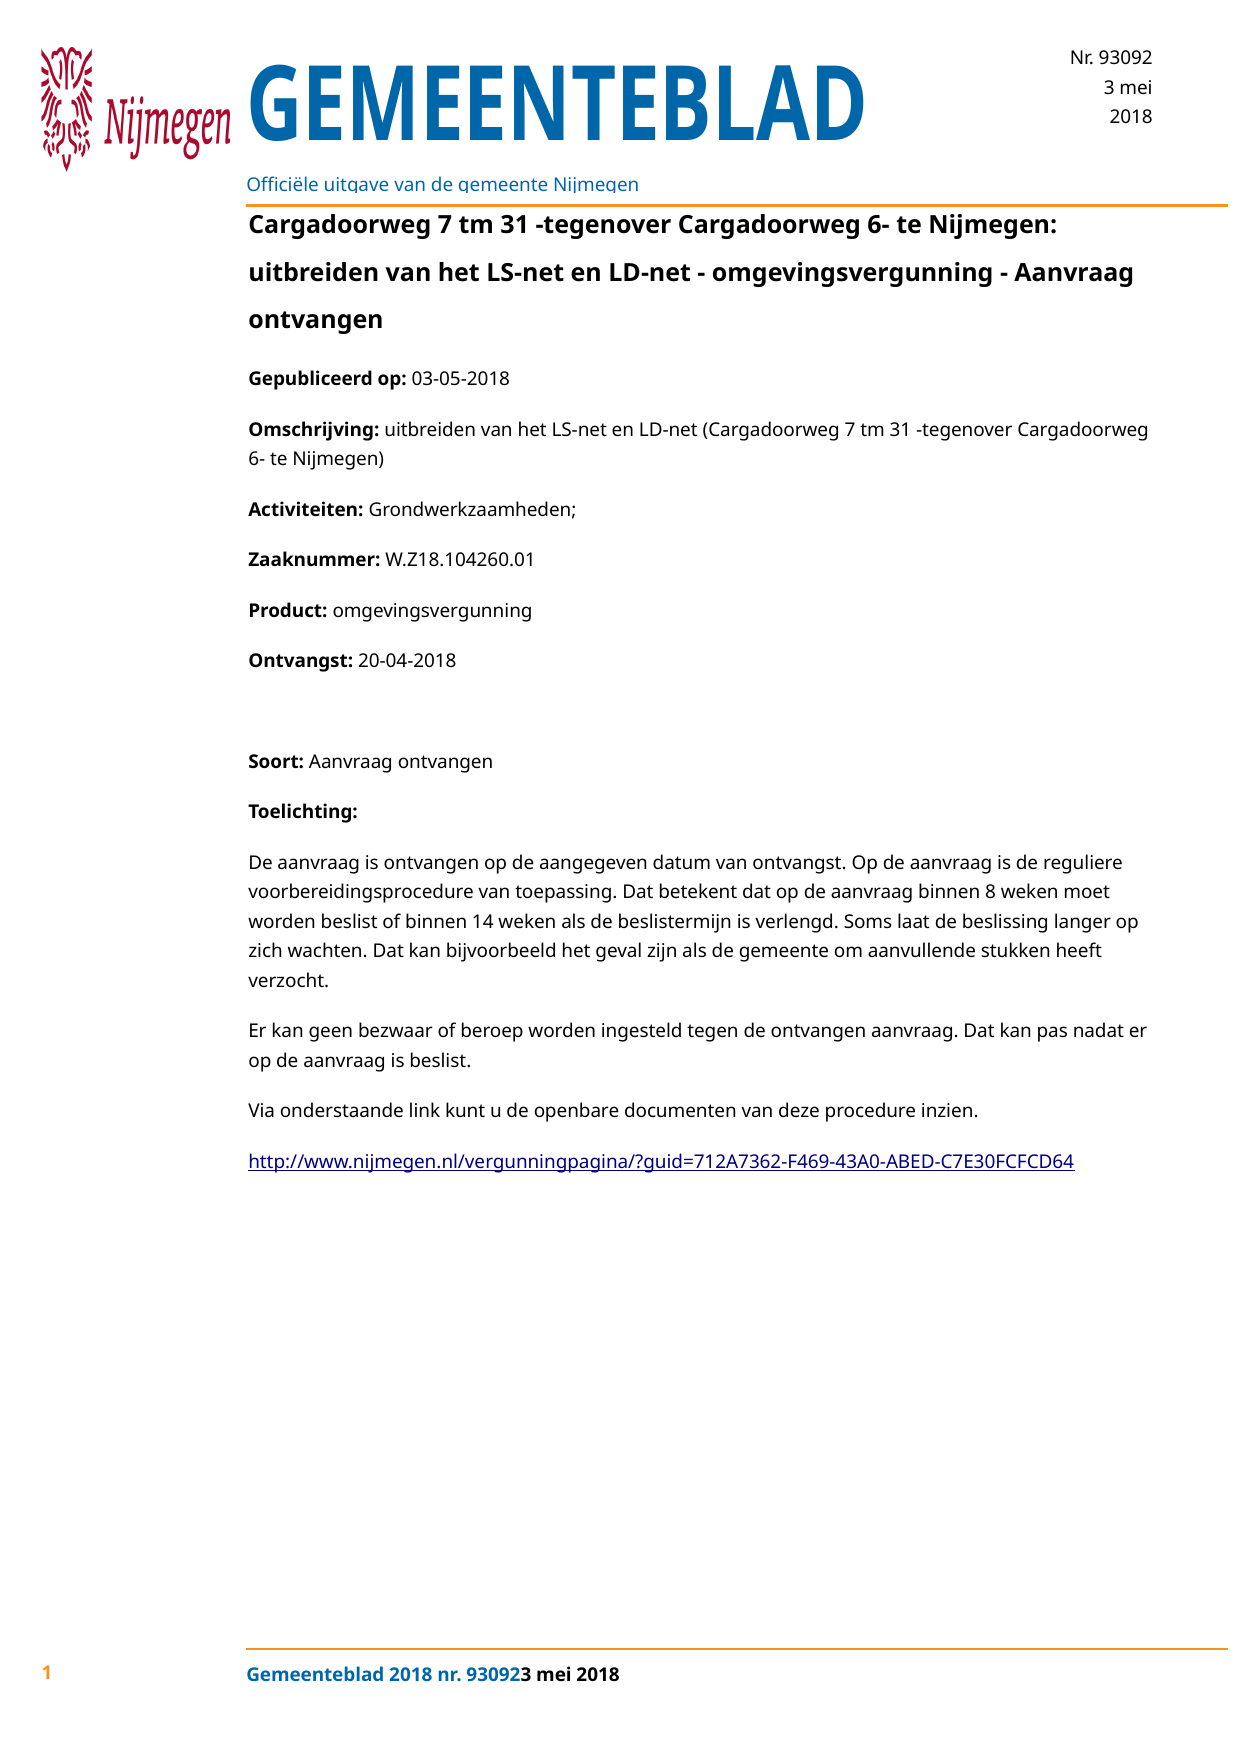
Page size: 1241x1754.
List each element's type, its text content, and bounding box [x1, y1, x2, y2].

text Via onderstaande link kunt u de openbare documenten van deze procedure inzien. [248, 1098, 1152, 1123]
text Activiteiten: Grondwerkzaamheden; [248, 496, 1152, 522]
text Ontvangst: 20-04-2018 [248, 647, 1152, 673]
text Soort: Aanvraag ontvangen [248, 748, 1152, 774]
text Gepubliceerd op: 03-05-2018 [248, 366, 1152, 391]
text Cargadoorweg 7 tm 31 -tegenover Cargadoorweg 6- te Nijmegen: uitbreiden van het LS-net en LD-net - omgevingsvergunning - Aanvraag ontvangen [248, 207, 1152, 336]
text Omschrijving: uitbreiden van het LS-net en LD-net (Cargadoorweg 7 tm 31 -tegenover Cargadoorweg 6- te Nijmegen) [248, 416, 1152, 471]
text Zaaknummer: W.Z18.104260.01 [248, 546, 1152, 572]
text http://www.nijmegen.nl/vergunningpagina/?guid=712A7362-F469-43A0-ABED-C7E30FCFCD64 [248, 1148, 1152, 1174]
text Product: omgevingsvergunning [248, 597, 1152, 622]
text Toelichting: [248, 798, 1152, 824]
picture [41, 47, 231, 172]
text De aanvraag is ontvangen op de aangegeven datum van ontvangst. Op de aanvraag is de reguliere voorbereidingsprocedure van toepassing. Dat betekent dat op de aanvraag binnen 8 weken moet worden beslist of binnen 14 weken als de beslistermijn is verlengd. Soms laat de beslissing langer op zich wachten. Dat kan bijvoorbeeld het geval zijn als de gemeente om aanvullende stukken heeft verzocht. [248, 849, 1152, 993]
text Er kan geen bezwaar of beroep worden ingesteld tegen de ontvangen aanvraag. Dat kan pas nadat er op de aanvraag is beslist. [248, 1018, 1152, 1073]
